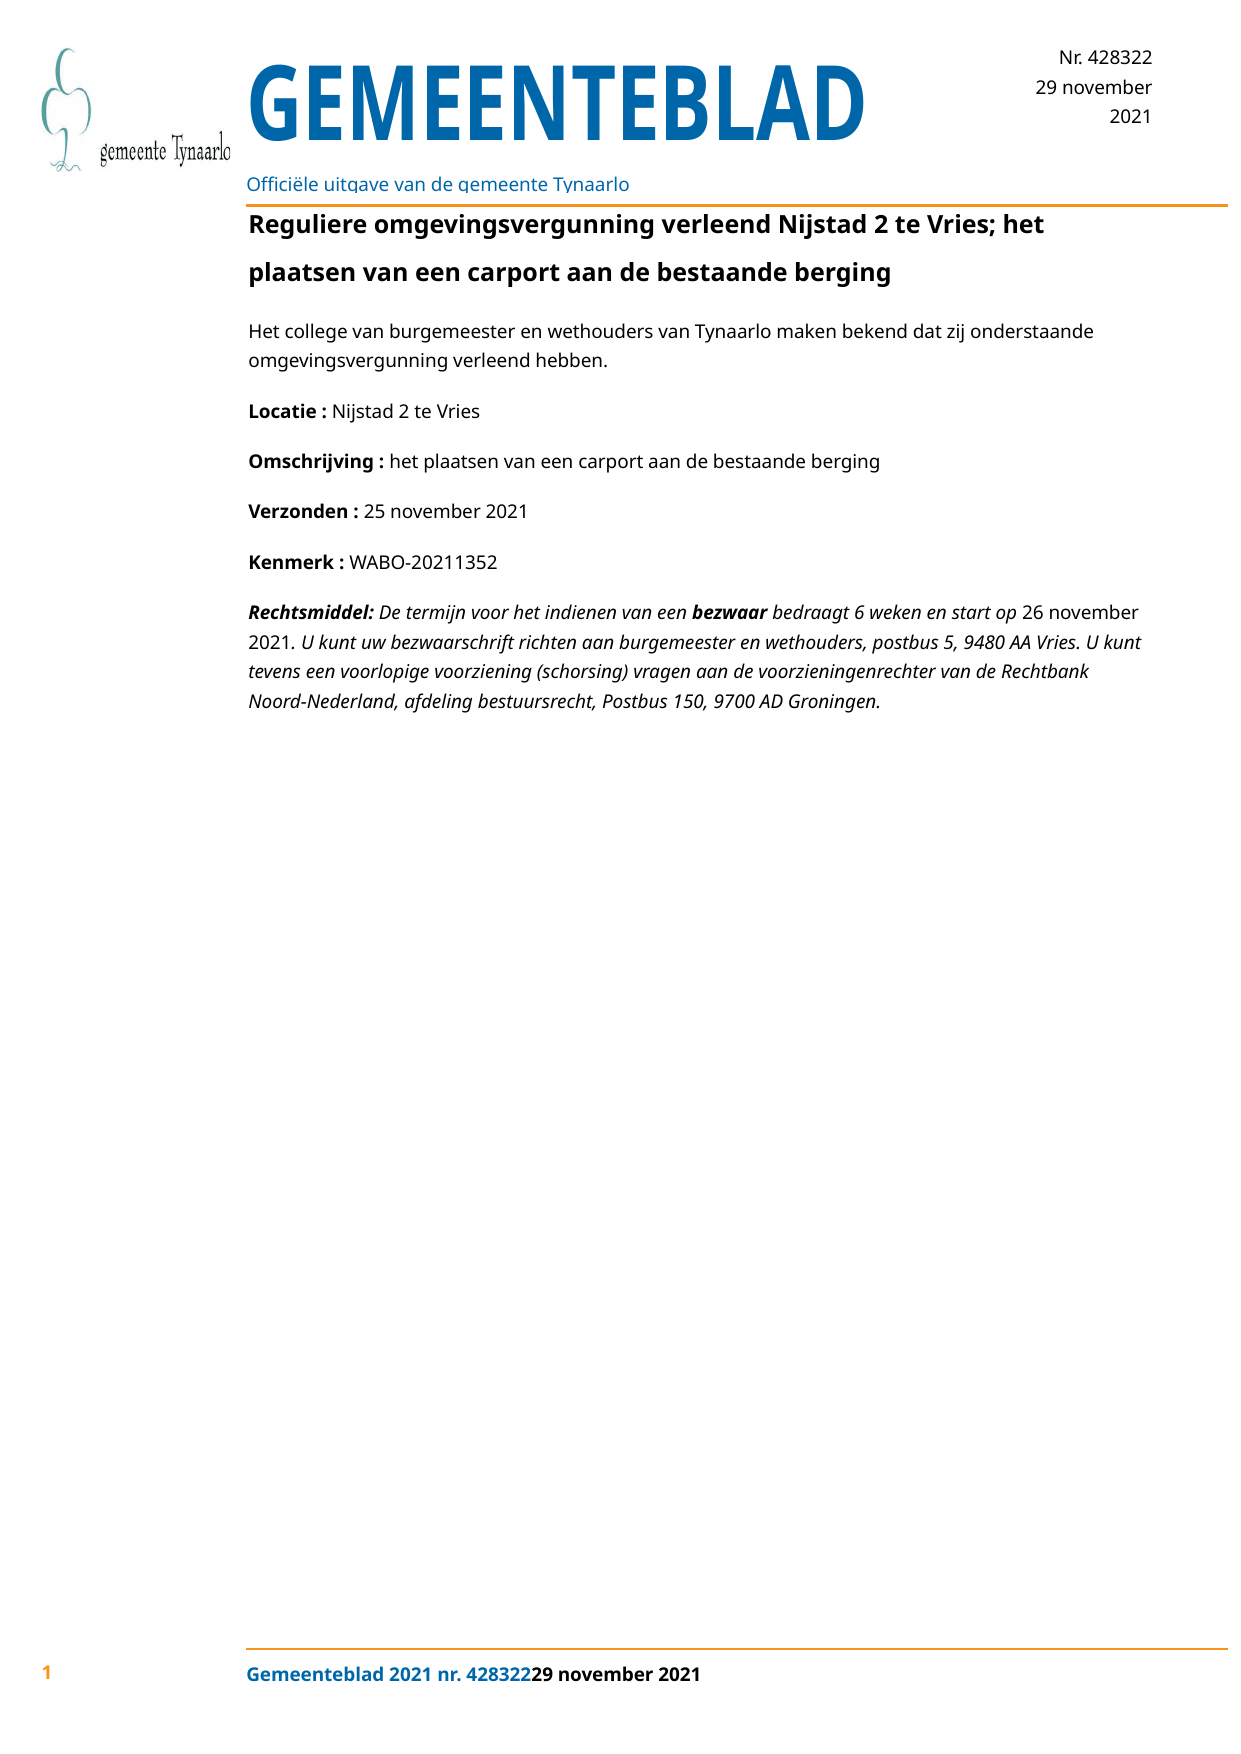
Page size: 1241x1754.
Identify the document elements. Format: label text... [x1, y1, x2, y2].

text Het college van burgemeester en wethouders van Tynaarlo maken bekend dat zij onderstaande omgevingsvergunning verleend hebben. [248, 318, 1152, 373]
picture [41, 47, 231, 172]
text Locatie : Nijstad 2 te Vries [248, 398, 1152, 424]
text Kenmerk : WABO-20211352 [248, 549, 1152, 575]
text Reguliere omgevingsvergunning verleend Nijstad 2 te Vries; het plaatsen van een carport aan de bestaande berging [248, 207, 1152, 288]
text Verzonden : 25 november 2021 [248, 499, 1152, 524]
text Omschrijving : het plaatsen van een carport aan de bestaande berging [248, 448, 1152, 474]
text Rechtsmiddel: De termijn voor het indienen van een bezwaar bedraagt 6 weken en start op 26 november 2021. U kunt uw bezwaarschrift richten aan burgemeester en wethouders, postbus 5, 9480 AA Vries. U kunt tevens een voorlopige voorziening (schorsing) vragen aan de voorzieningenrechter van de Rechtbank Noord-Nederland, afdeling bestuursrecht, Postbus 150, 9700 AD Groningen. [248, 599, 1152, 714]
